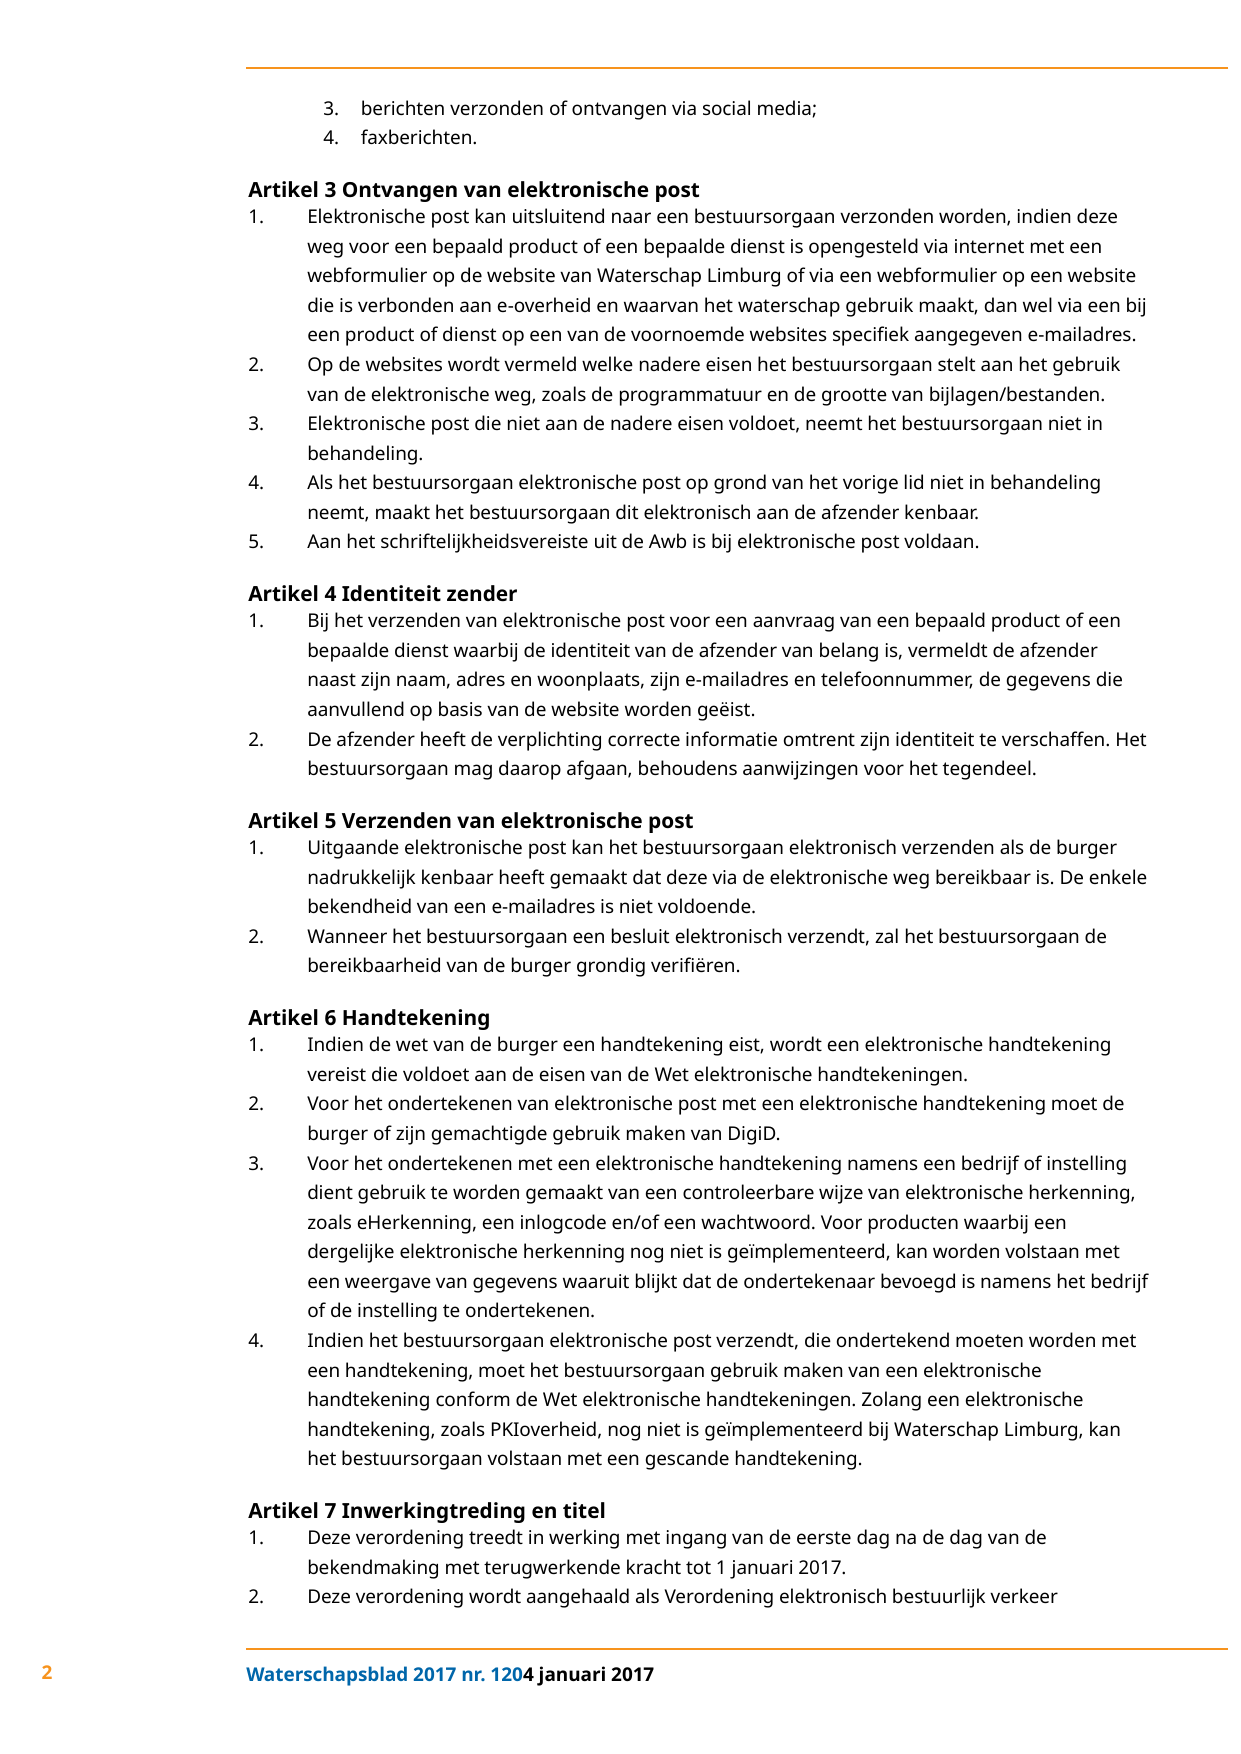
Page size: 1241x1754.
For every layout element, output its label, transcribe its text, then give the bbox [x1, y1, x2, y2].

text Artikel 5 Verzenden van elektronische post [248, 806, 1152, 834]
list Elektronische post die niet aan de nadere eisen voldoet, neemt het bestuursorgaan niet in behandeling. [248, 410, 1152, 466]
list Wanneer het bestuursorgaan een besluit elektronisch verzendt, zal het bestuursorgaan de bereikbaarheid van de burger grondig verifiëren. [248, 923, 1152, 978]
text Artikel 4 Identiteit zender [248, 579, 1152, 607]
list Als het bestuursorgaan elektronische post op grond van het vorige lid niet in behandeling neemt, maakt het bestuursorgaan dit elektronisch aan de afzender kenbaar. [248, 469, 1152, 525]
list Bij het verzenden van elektronische post voor een aanvraag van een bepaald product of een bepaalde dienst waarbij de identiteit van de afzender van belang is, vermeldt de afzender naast zijn naam, adres en woonplaats, zijn e-mailadres en telefoonnummer, de gegevens die aanvullend op basis van de website worden geëist. [248, 607, 1152, 722]
list Elektronische post kan uitsluitend naar een bestuursorgaan verzonden worden, indien deze weg voor een bepaald product of een bepaalde dienst is opengesteld via internet met een webformulier op de website van Waterschap Limburg of via een webformulier op een website die is verbonden aan e-overheid en waarvan het waterschap gebruik maakt, dan wel via een bij een product of dienst op een van de voornoemde websites specifiek aangegeven e-mailadres. [248, 203, 1152, 347]
list Uitgaande elektronische post kan het bestuursorgaan elektronisch verzenden als de burger nadrukkelijk kenbaar heeft gemaakt dat deze via de elektronische weg bereikbaar is. De enkele bekendheid van een e-mailadres is niet voldoende. [248, 834, 1152, 919]
text Artikel 6 Handtekening [248, 1003, 1152, 1031]
list Aan het schriftelijkheidsvereiste uit de Awb is bij elektronische post voldaan. [248, 529, 1152, 554]
list Indien het bestuursorgaan elektronische post verzendt, die ondertekend moeten worden met een handtekening, moet het bestuursorgaan gebruik maken van een elektronische handtekening conform de Wet elektronische handtekeningen. Zolang een elektronische handtekening, zoals PKIoverheid, nog niet is geïmplementeerd bij Waterschap Limburg, kan het bestuursorgaan volstaan met een gescande handtekening. [248, 1327, 1152, 1471]
list Voor het ondertekenen met een elektronische handtekening namens een bedrijf of instelling dient gebruik te worden gemaakt van een controleerbare wijze van elektronische herkenning, zoals eHerkenning, een inlogcode en/of een wachtwoord. Voor producten waarbij een dergelijke elektronische herkenning nog niet is geïmplementeerd, kan worden volstaan met een weergave van gegevens waaruit blijkt dat de ondertekenaar bevoegd is namens het bedrijf of de instelling te ondertekenen. [248, 1150, 1152, 1323]
list faxberichten. [323, 124, 1152, 150]
list Indien de wet van de burger een handtekening eist, wordt een elektronische handtekening vereist die voldoet aan de eisen van de Wet elektronische handtekeningen. [248, 1031, 1152, 1087]
text Artikel 7 Inwerkingtreding en titel [248, 1496, 1152, 1524]
list De afzender heeft de verplichting correcte informatie omtrent zijn identiteit te verschaffen. Het bestuursorgaan mag daarop afgaan, behoudens aanwijzingen voor het tegendeel. [248, 726, 1152, 781]
list Voor het ondertekenen van elektronische post met een elektronische handtekening moet de burger of zijn gemachtigde gebruik maken van DigiD. [248, 1091, 1152, 1146]
list Op de websites wordt vermeld welke nadere eisen het bestuursorgaan stelt aan het gebruik van de elektronische weg, zoals de programmatuur en de grootte van bijlagen/bestanden. [248, 351, 1152, 406]
list Deze verordening treedt in werking met ingang van de eerste dag na de dag van de bekendmaking met terugwerkende kracht tot 1 januari 2017. [248, 1524, 1152, 1580]
text Artikel 3 Ontvangen van elektronische post [248, 175, 1152, 203]
list Deze verordening wordt aangehaald als Verordening elektronisch bestuurlijk verkeer [248, 1584, 1152, 1609]
list berichten verzonden of ontvangen via social media; [323, 95, 1152, 121]
picture [41, 47, 231, 172]
